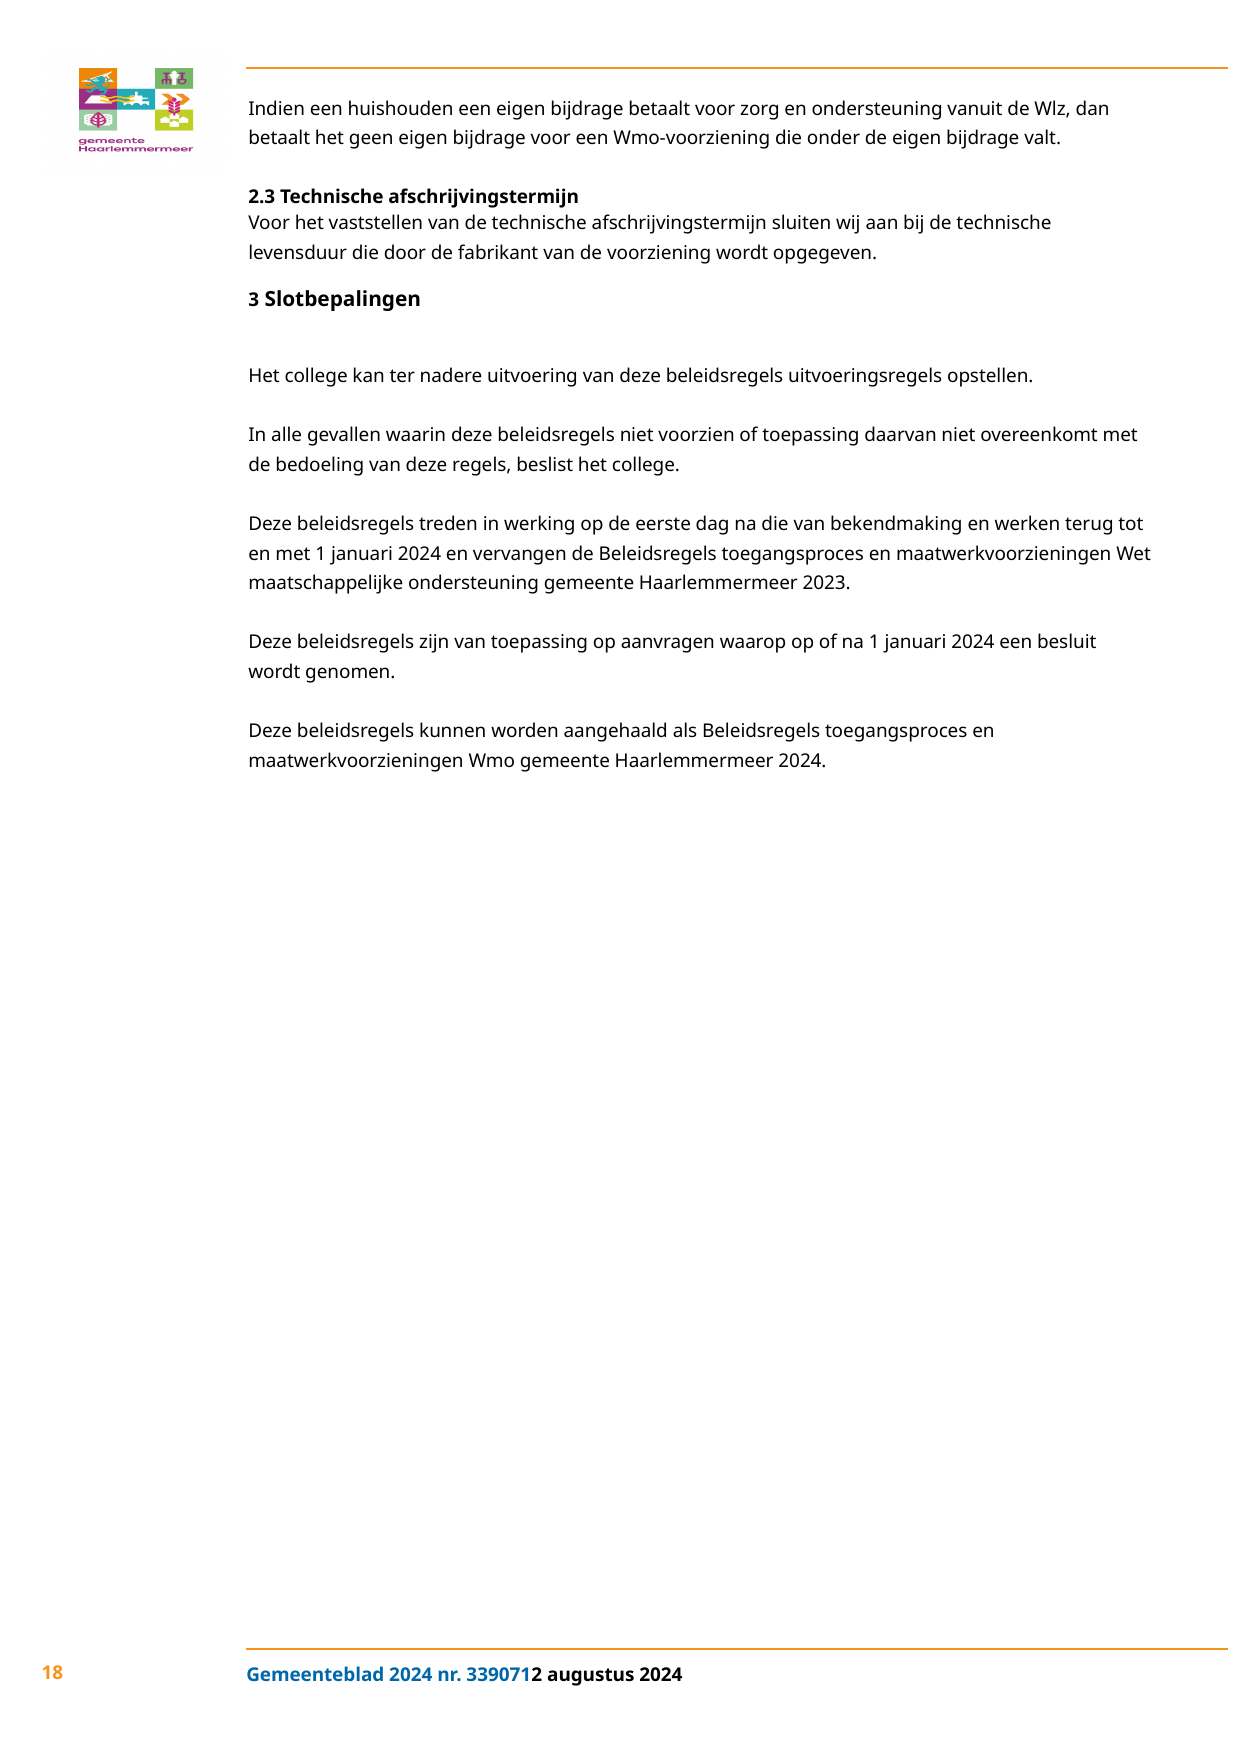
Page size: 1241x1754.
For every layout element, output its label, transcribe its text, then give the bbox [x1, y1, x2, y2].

text In alle gevallen waarin deze beleidsregels niet voorzien of toepassing daarvan niet overeenkomt met de bedoeling van deze regels, beslist het college. [248, 421, 1152, 477]
text Deze beleidsregels treden in werking op de eerste dag na die van bekendmaking en werken terug tot en met 1 januari 2024 en vervangen de Beleidsregels toegangsproces en maatwerkvoorzieningen Wet maatschappelijke ondersteuning gemeente Haarlemmermeer 2023. [248, 510, 1152, 595]
text Indien een huishouden een eigen bijdrage betaalt voor zorg en ondersteuning vanuit de Wlz, dan betaalt het geen eigen bijdrage voor een Wmo-voorziening die onder de eigen bijdrage valt. [248, 95, 1152, 150]
picture [41, 47, 231, 172]
text Deze beleidsregels zijn van toepassing op aanvragen waarop op of na 1 januari 2024 een besluit wordt genomen. [248, 628, 1152, 684]
text Het college kan ter nadere uitvoering van deze beleidsregels uitvoeringsregels opstellen. [248, 362, 1152, 388]
text 3 Slotbepalingen [248, 284, 1152, 313]
text Voor het vaststellen van de technische afschrijvingstermijn sluiten wij aan bij de technische levensduur die door de fabrikant van de voorziening wordt opgegeven. [248, 209, 1152, 264]
text Deze beleidsregels kunnen worden aangehaald als Beleidsregels toegangsproces en maatwerkvoorzieningen Wmo gemeente Haarlemmermeer 2024. [248, 717, 1152, 772]
text 2.3 Technische afschrijvingstermijn [248, 183, 1152, 209]
